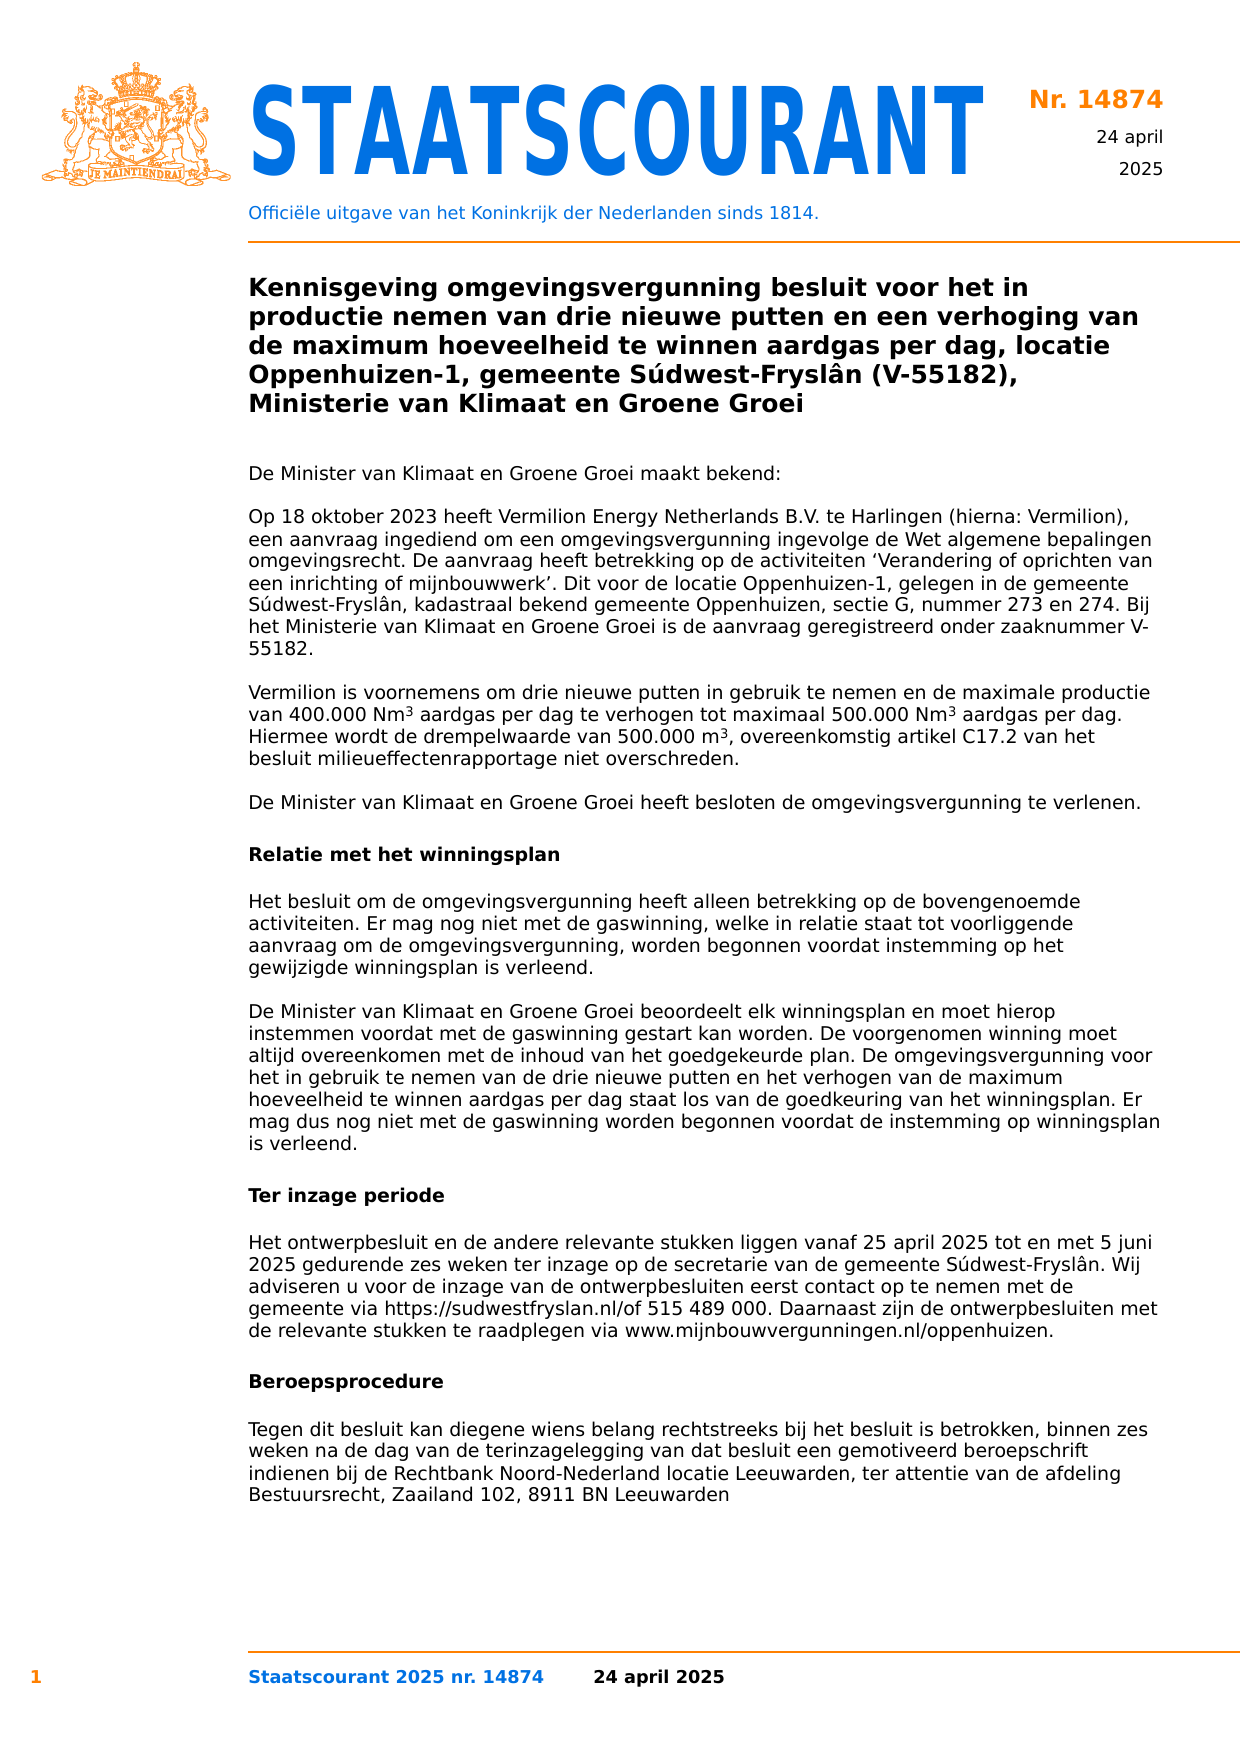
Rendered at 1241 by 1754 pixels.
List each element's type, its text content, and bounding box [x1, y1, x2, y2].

table_cell 2025 [998, 153, 1240, 203]
table_cell 24 april [998, 121, 1240, 153]
text Op 18 oktober 2023 heeft Vermilion Energy Netherlands B.V. te Harlingen (hierna: Vermilion), een aanvraag ingediend om een omgevingsvergunning ingevolge de Wet algemene bepalingen omgevingsrecht. De aanvraag heeft betrekking op de activiteiten ‘Verandering of oprichten van een inrichting of mijnbouwwerk’. Dit voor de locatie Oppenhuizen-1, gelegen in de gemeente Súdwest-Fryslân, kadastraal bekend gemeente Oppenhuizen, sectie G, nummer 273 en 274. Bij het Ministerie van Klimaat en Groene Groei is de aanvraag geregistreerd onder zaaknummer V-55182. [248, 506, 1163, 660]
text De Minister van Klimaat en Groene Groei heeft besloten de omgevingsvergunning te verlenen. [248, 792, 1163, 814]
table_header [25, 62, 248, 241]
text Tegen dit besluit kan diegene wiens belang rechtstreeks bij het besluit is betrokken, binnen zes weken na de dag van de terinzagelegging van dat besluit een gemotiveerd beroepschrift indienen bij de Rechtbank Noord-Nederland locatie Leeuwarden, ter attentie van de afdeling Bestuursrecht, Zaailand 102, 8911 BN Leeuwarden [248, 1418, 1163, 1506]
text Het ontwerpbesluit en de andere relevante stukken liggen vanaf 25 april 2025 tot en met 5 juni 2025 gedurende zes weken ter inzage op de secretarie van de gemeente Súdwest-Fryslân. Wij adviseren u voor de inzage van de ontwerpbesluiten eerst contact op te nemen met de gemeente via https://sudwestfryslan.nl/of 515 489 000. Daarnaast zijn de ontwerpbesluiten met de relevante stukken te raadplegen via www.mijnbouwvergunningen.nl/oppenhuizen. [248, 1232, 1163, 1341]
text Vermilion is voornemens om drie nieuwe putten in gebruik te nemen en de maximale productie van 400.000 Nm3 aardgas per dag te verhogen tot maximaal 500.000 Nm3 aardgas per dag. Hiermee wordt de drempelwaarde van 500.000 m3, overeenkomstig artikel C17.2 van het besluit milieueffectenrapportage niet overschreden. [248, 682, 1163, 770]
subtitle Relatie met het winningsplan [248, 844, 1163, 866]
text Het besluit om de omgevingsvergunning heeft alleen betrekking op de bovengenoemde activiteiten. Er mag nog niet met de gaswinning, welke in relatie staat tot voorliggende aanvraag om de omgevingsvergunning, worden begonnen voordat instemming op het gewijzigde winningsplan is verleend. [248, 891, 1163, 979]
subtitle Ter inzage periode [248, 1184, 1163, 1207]
table_header Nr. 14874 [998, 62, 1240, 121]
subtitle Kennisgeving omgevingsvergunning besluit voor het in productie nemen van drie nieuwe putten en een verhoging van de maximum hoeveelheid te winnen aardgas per dag, locatie Oppenhuizen-1, gemeente Súdwest-Fryslân (V-55182), Ministerie van Klimaat en Groene Groei [248, 273, 1163, 419]
subtitle Beroepsprocedure [248, 1371, 1163, 1393]
text De Minister van Klimaat en Groene Groei beoordeelt elk winningsplan en moet hierop instemmen voordat met de gaswinning gestart kan worden. De voorgenomen winning moet altijd overeenkomen met de inhoud van het goedgekeurde plan. De omgevingsvergunning voor het in gebruik te nemen van de drie nieuwe putten en het verhogen van de maximum hoeveelheid te winnen aardgas per dag staat los van de goedkeuring van het winningsplan. Er mag dus nog niet met de gaswinning worden begonnen voordat de instemming op winningsplan is verleend. [248, 1001, 1163, 1154]
picture [41, 62, 231, 186]
text De Minister van Klimaat en Groene Groei maakt bekend: [248, 463, 1163, 484]
table_header STAATSCOURANT [248, 62, 998, 203]
table_cell Officiële uitgave van het Koninkrijk der Nederlanden sinds 1814. [248, 203, 1240, 241]
